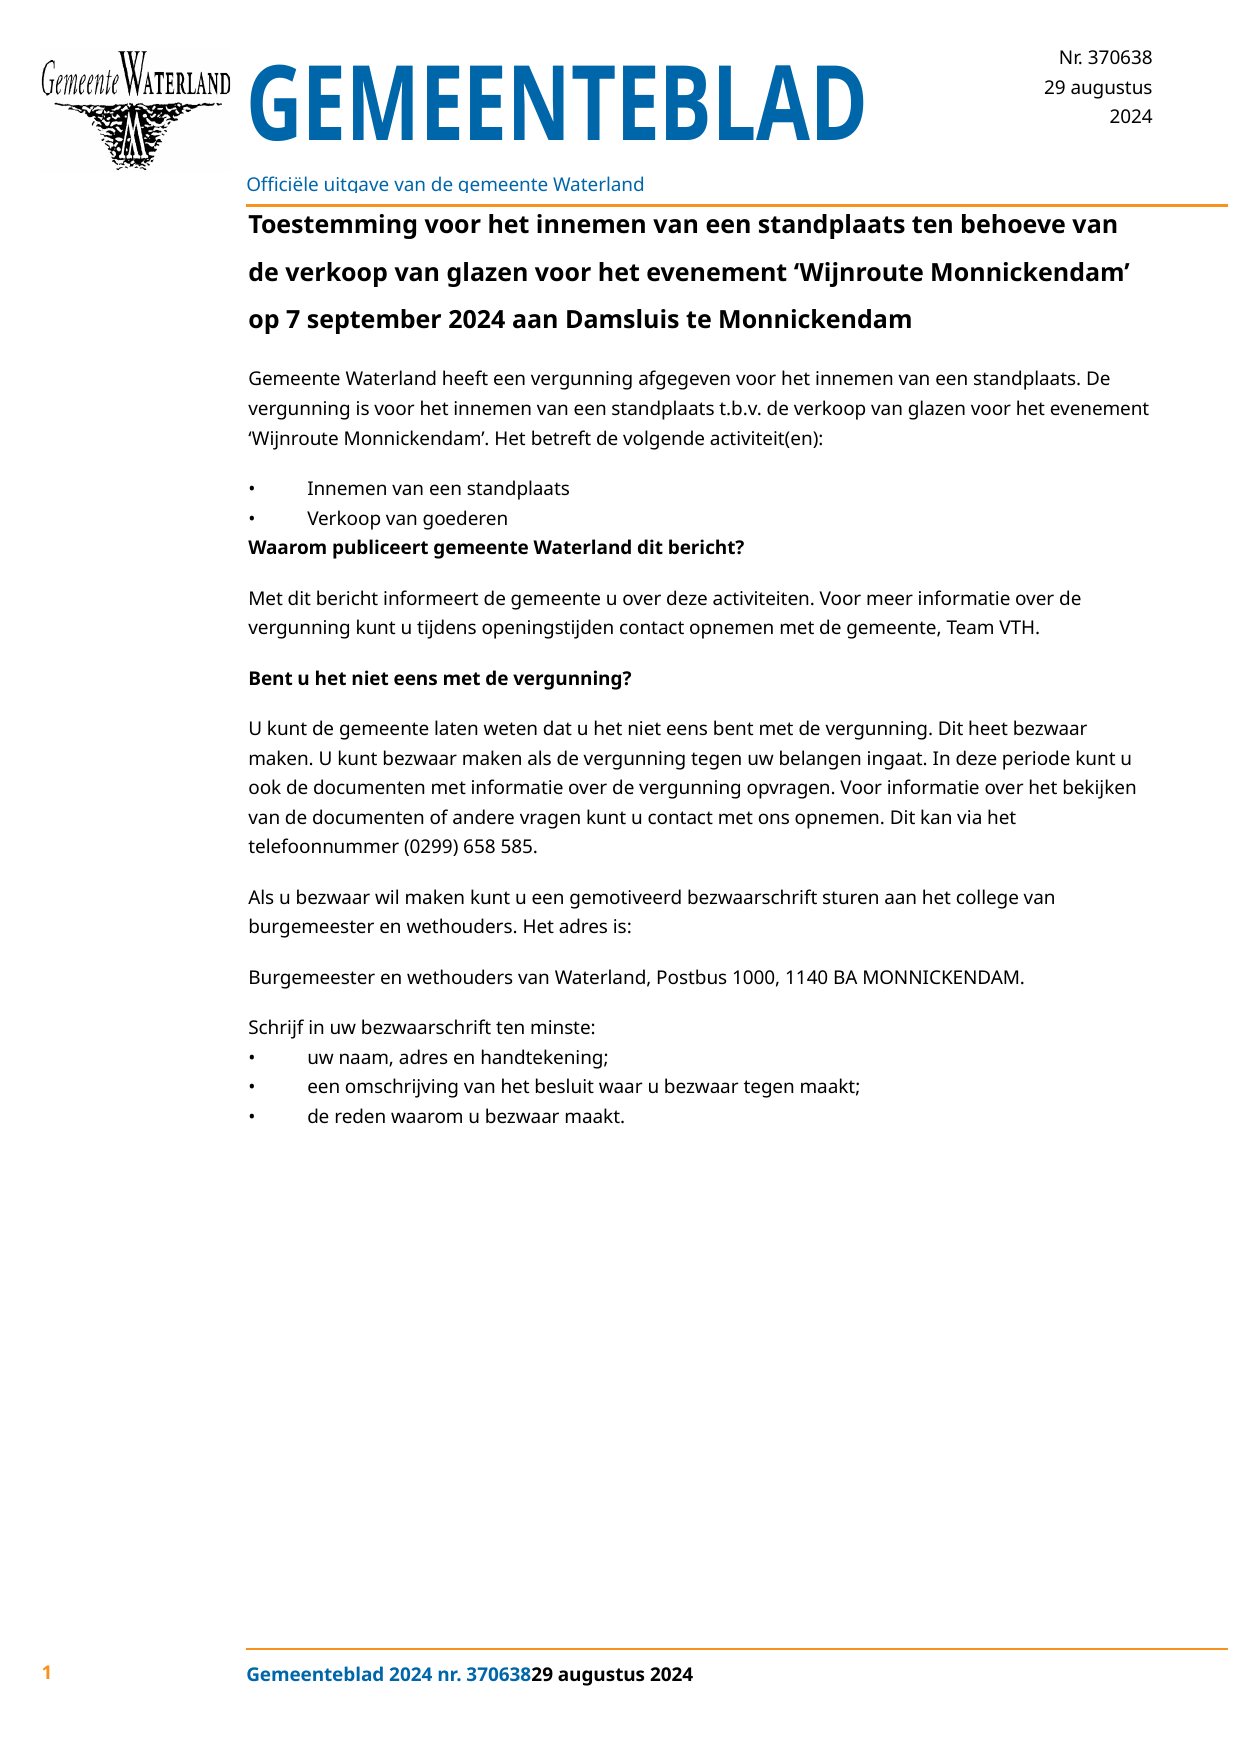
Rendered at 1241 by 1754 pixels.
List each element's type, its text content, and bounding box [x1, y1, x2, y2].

text Burgemeester en wethouders van Waterland, Postbus 1000, 1140 BA MONNICKENDAM. [248, 964, 1152, 989]
text Waarom publiceert gemeente Waterland dit bericht? [248, 534, 1152, 560]
text Met dit bericht informeert de gemeente u over deze activiteiten. Voor meer informatie over de vergunning kunt u tijdens openingstijden contact opnemen met de gemeente, Team VTH. [248, 585, 1152, 640]
text Gemeente Waterland heeft een vergunning afgegeven voor het innemen van een standplaats. De vergunning is voor het innemen van een standplaats t.b.v. de verkoop van glazen voor het evenement ‘Wijnroute Monnickendam’. Het betreft de volgende activiteit(en): [248, 366, 1152, 450]
list uw naam, adres en handtekening; [248, 1044, 1152, 1069]
list Innemen van een standplaats [248, 475, 1152, 501]
text Als u bezwaar wil maken kunt u een gemotiveerd bezwaarschrift sturen aan het college van burgemeester en wethouders. Het adres is: [248, 884, 1152, 939]
list een omschrijving van het besluit waar u bezwaar tegen maakt; [248, 1073, 1152, 1099]
text U kunt de gemeente laten weten dat u het niet eens bent met de vergunning. Dit heet bezwaar maken. U kunt bezwaar maken als de vergunning tegen uw belangen ingaat. In deze periode kunt u ook de documenten met informatie over de vergunning opvragen. Voor informatie over het bekijken van de documenten of andere vragen kunt u contact met ons opnemen. Dit kan via het telefoonnummer (0299) 658 585. [248, 715, 1152, 859]
text Toestemming voor het innemen van een standplaats ten behoeve van de verkoop van glazen voor het evenement ‘Wijnroute Monnickendam’ op 7 september 2024 aan Damsluis te Monnickendam [248, 207, 1152, 336]
text Schrijf in uw bezwaarschrift ten minste: [248, 1014, 1152, 1040]
text Bent u het niet eens met de vergunning? [248, 665, 1152, 690]
list de reden waarom u bezwaar maakt. [248, 1103, 1152, 1129]
picture [41, 47, 231, 172]
list Verkoop van goederen [248, 505, 1152, 530]
